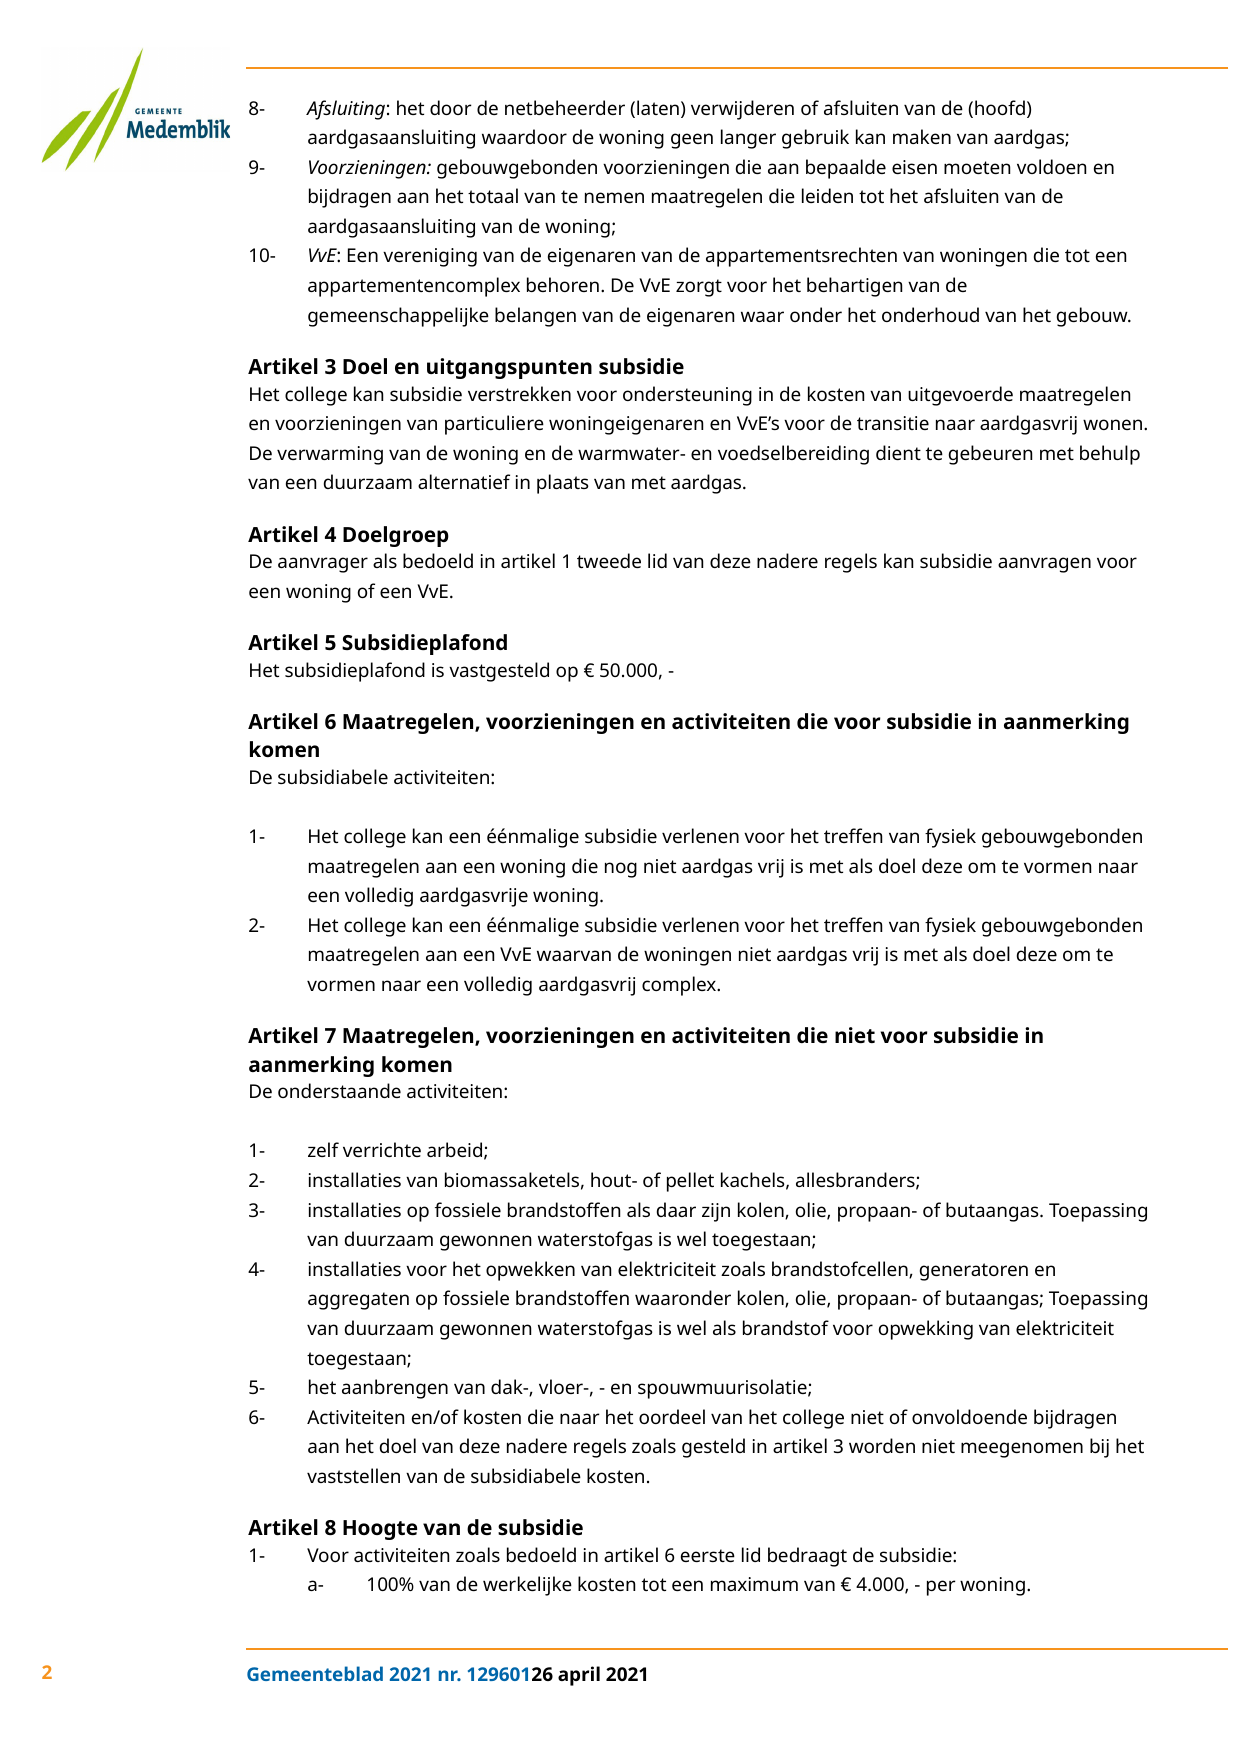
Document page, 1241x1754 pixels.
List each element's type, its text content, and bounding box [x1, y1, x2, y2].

list Het college kan een éénmalige subsidie verlenen voor het treffen van fysiek gebouwgebonden maatregelen aan een woning die nog niet aardgas vrij is met als doel deze om te vormen naar een volledig aardgasvrije woning. [248, 823, 1152, 908]
list 100% van de werkelijke kosten tot een maximum van € 4.000, - per woning. [307, 1571, 1152, 1597]
list Het college kan een éénmalige subsidie verlenen voor het treffen van fysiek gebouwgebonden maatregelen aan een VvE waarvan de woningen niet aardgas vrij is met als doel deze om te vormen naar een volledig aardgasvrij complex. [248, 912, 1152, 997]
text Artikel 5 Subsidieplafond [248, 628, 1152, 657]
text Het subsidieplafond is vastgesteld op € 50.000, - [248, 657, 1152, 682]
text Artikel 3 Doel en uitgangspunten subsidie [248, 352, 1152, 381]
list VvE: Een vereniging van de eigenaren van de appartementsrechten van woningen die tot een appartementencomplex behoren. De VvE zorgt voor het behartigen van de gemeenschappelijke belangen van de eigenaren waar onder het onderhoud van het gebouw. [248, 243, 1152, 328]
text De onderstaande activiteiten: [248, 1078, 1152, 1104]
text De aanvrager als bedoeld in artikel 1 tweede lid van deze nadere regels kan subsidie aanvragen voor een woning of een VvE. [248, 548, 1152, 604]
picture [41, 47, 231, 172]
list Afsluiting: het door de netbeheerder (laten) verwijderen of afsluiten van de (hoofd) aardgasaansluiting waardoor de woning geen langer gebruik kan maken van aardgas; [248, 95, 1152, 150]
list installaties voor het opwekken van elektriciteit zoals brandstofcellen, generatoren en aggregaten op fossiele brandstoffen waaronder kolen, olie, propaan- of butaangas; Toepassing van duurzaam gewonnen waterstofgas is wel als brandstof voor opwekking van elektriciteit toegestaan; [248, 1256, 1152, 1370]
list Voor activiteiten zoals bedoeld in artikel 6 eerste lid bedraagt de subsidie: [248, 1542, 1152, 1568]
text De subsidiabele activiteiten: [248, 764, 1152, 790]
list Activiteiten en/of kosten die naar het oordeel van het college niet of onvoldoende bijdragen aan het doel van deze nadere regels zoals gesteld in artikel 3 worden niet meegenomen bij het vaststellen van de subsidiabele kosten. [248, 1404, 1152, 1489]
text Artikel 8 Hoogte van de subsidie [248, 1513, 1152, 1542]
list Voorzieningen: gebouwgebonden voorzieningen die aan bepaalde eisen moeten voldoen en bijdragen aan het totaal van te nemen maatregelen die leiden tot het afsluiten van de aardgasaansluiting van de woning; [248, 154, 1152, 239]
text Artikel 7 Maatregelen, voorzieningen en activiteiten die niet voor subsidie in aanmerking komen [248, 1022, 1152, 1078]
list installaties van biomassaketels, hout- of pellet kachels, allesbranders; [248, 1167, 1152, 1193]
text Het college kan subsidie verstrekken voor ondersteuning in de kosten van uitgevoerde maatregelen en voorzieningen van particuliere woningeigenaren en VvE’s voor de transitie naar aardgasvrij wonen. De verwarming van de woning en de warmwater- en voedselbereiding dient te gebeuren met behulp van een duurzaam alternatief in plaats van met aardgas. [248, 381, 1152, 495]
text Artikel 6 Maatregelen, voorzieningen en activiteiten die voor subsidie in aanmerking komen [248, 707, 1152, 764]
list installaties op fossiele brandstoffen als daar zijn kolen, olie, propaan- of butaangas. Toepassing van duurzaam gewonnen waterstofgas is wel toegestaan; [248, 1197, 1152, 1252]
list het aanbrengen van dak-, vloer-, - en spouwmuurisolatie; [248, 1374, 1152, 1400]
text Artikel 4 Doelgroep [248, 520, 1152, 548]
list zelf verrichte arbeid; [248, 1138, 1152, 1163]
